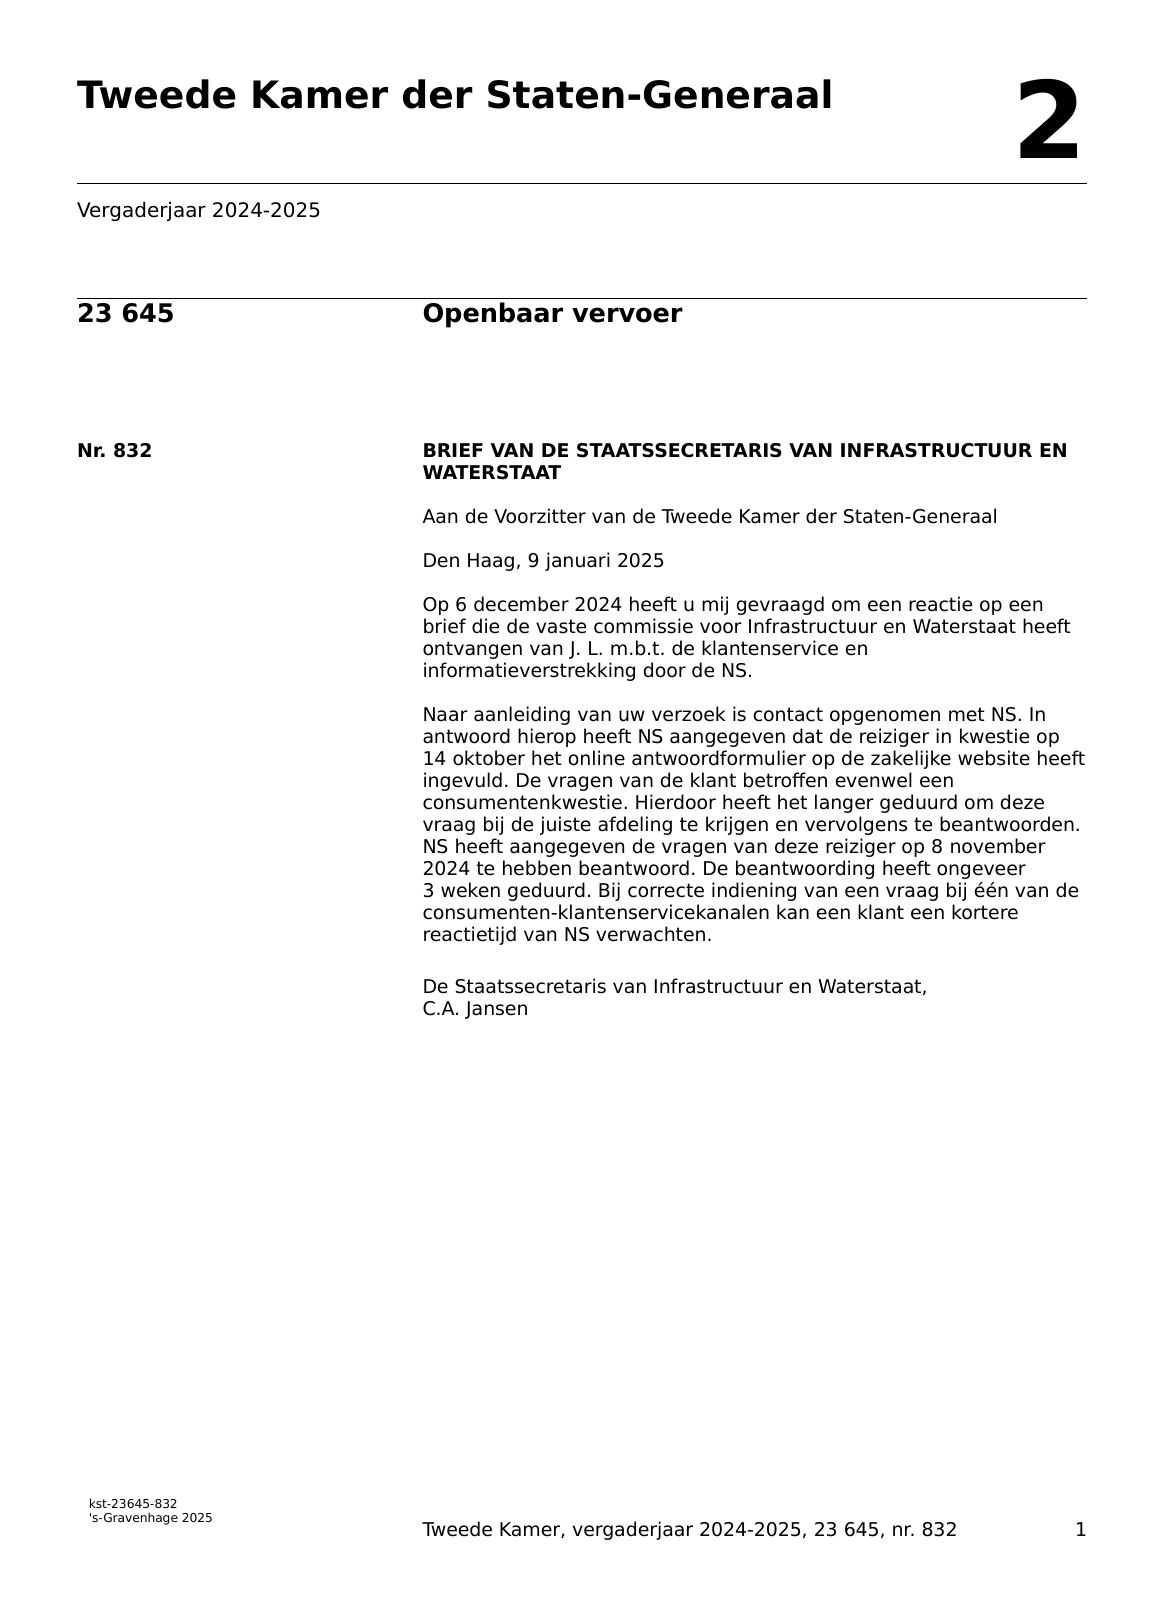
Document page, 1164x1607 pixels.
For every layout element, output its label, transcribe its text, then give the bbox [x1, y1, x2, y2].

table_header Tweede Kamer der Staten-Generaal [77, 59, 886, 183]
table_cell Vergaderjaar 2024-2025 [77, 184, 1087, 298]
text NS heeft aangegeven de vragen van deze reiziger op 8 november 2024 te hebben beantwoord. De beantwoording heeft ongeveer 3 weken geduurd. Bij correcte indiening van een vraag bij één van de consumenten-klantenservicekanalen kan een klant een kortere reactietijd van NS verwachten. [422, 836, 1087, 946]
table_header 2 [886, 59, 1087, 183]
subtitle 23 645 Openbaar vervoer [77, 299, 1087, 329]
subtitle Nr. 832 BRIEF VAN DE STAATSSECRETARIS VAN INFRASTRUCTUUR EN WATERSTAAT [77, 440, 1087, 484]
text kst-23645-832 [88, 1497, 323, 1511]
text Naar aanleiding van uw verzoek is contact opgenomen met NS. In antwoord hierop heeft NS aangegeven dat de reiziger in kwestie op 14 oktober het online antwoordformulier op de zakelijke website heeft ingevuld. De vragen van de klant betroffen evenwel een consumentenkwestie. Hierdoor heeft het langer geduurd om deze vraag bij de juiste afdeling te krijgen en vervolgens te beantwoorden. [422, 704, 1087, 836]
text Aan de Voorzitter van de Tweede Kamer der Staten-Generaal [422, 506, 1087, 528]
text Op 6 december 2024 heeft u mij gevraagd om een reactie op een brief die de vaste commissie voor Infrastructuur en Waterstaat heeft ontvangen van J. L. m.b.t. de klantenservice en informatieverstrekking door de NS. [422, 594, 1087, 682]
text Den Haag, 9 januari 2025 [422, 550, 1087, 572]
text De Staatssecretaris van Infrastructuur en Waterstaat, C.A. Jansen [422, 976, 1087, 1020]
text 's-Gravenhage 2025 [88, 1511, 323, 1525]
